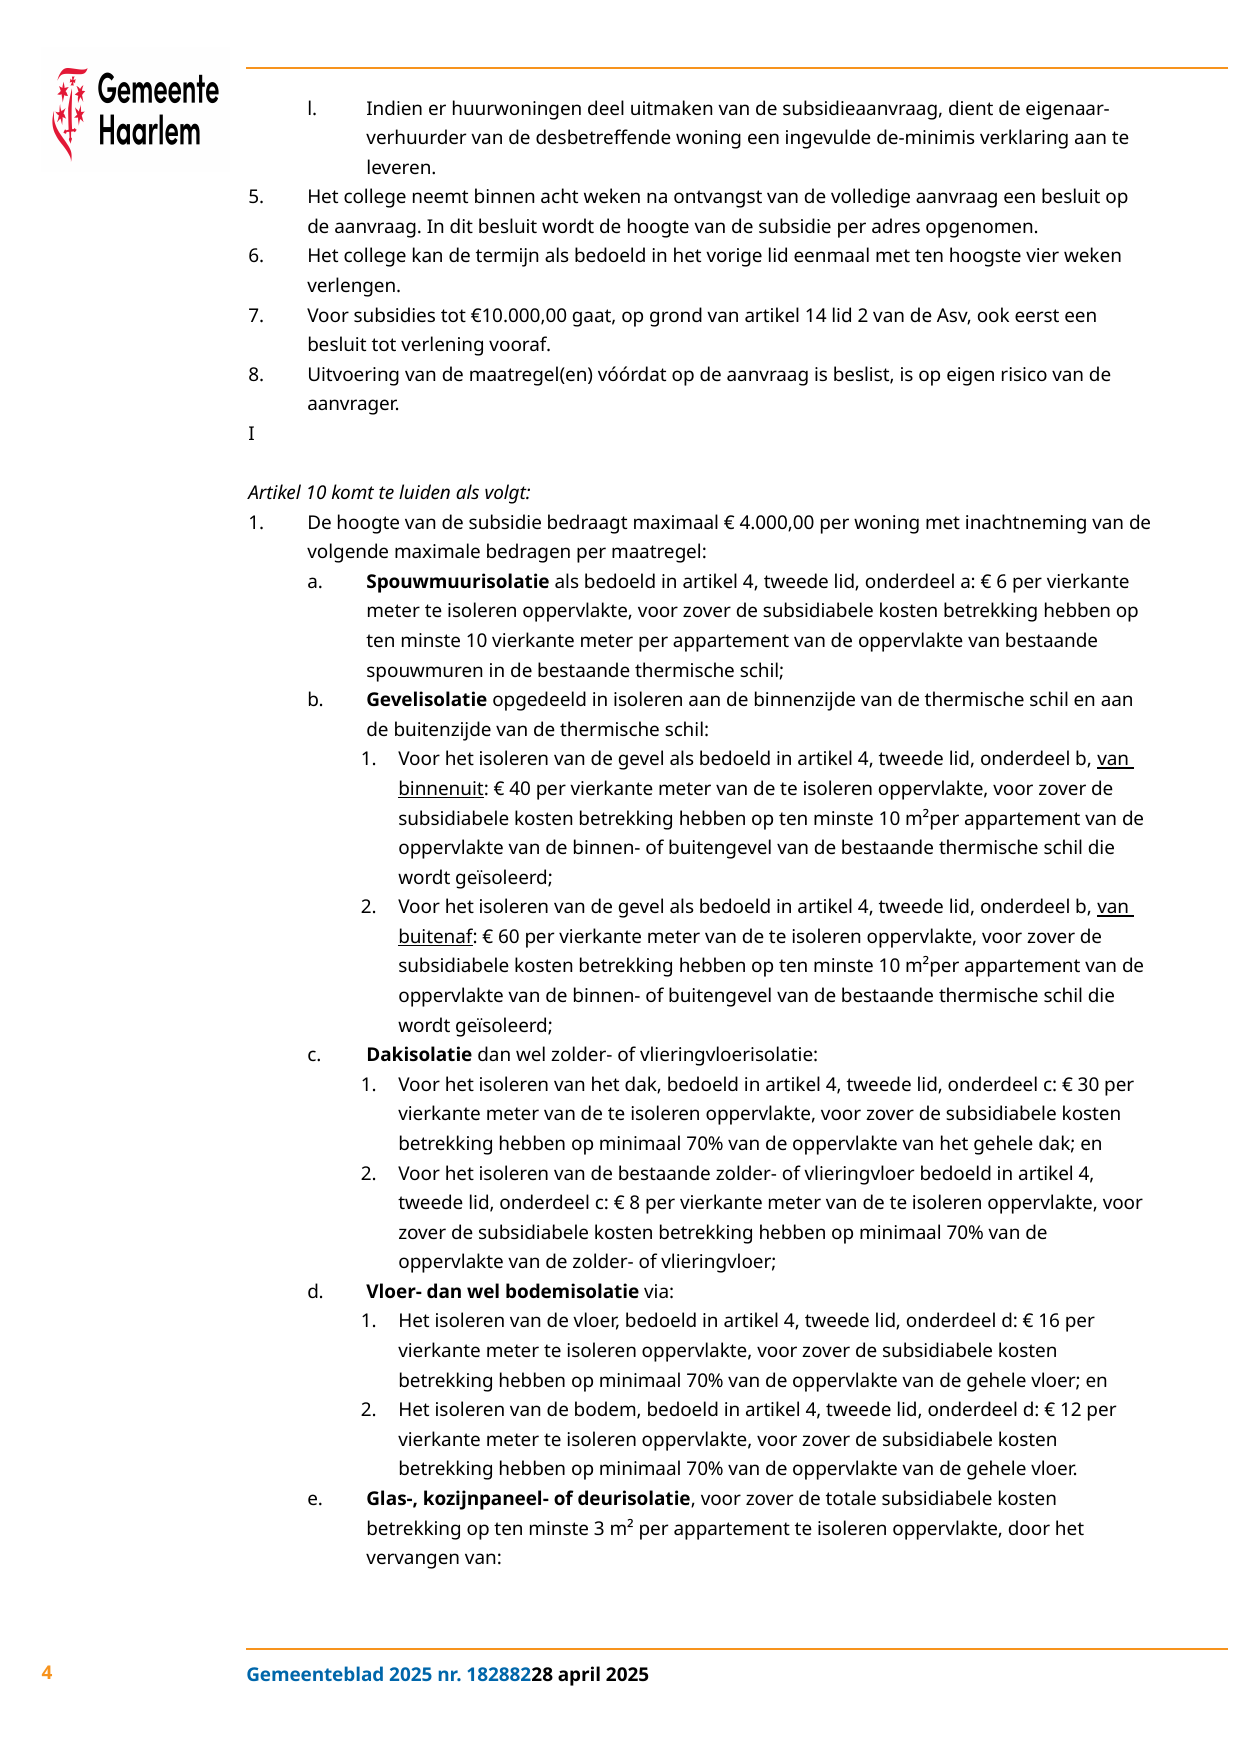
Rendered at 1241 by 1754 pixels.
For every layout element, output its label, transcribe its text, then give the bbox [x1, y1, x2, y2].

list De hoogte van de subsidie bedraagt maximaal € 4.000,00 per woning met inachtneming van de volgende maximale bedragen per maatregel: [248, 509, 1152, 564]
list Vloer- dan wel bodemisolatie via: [307, 1278, 1152, 1304]
text Artikel 10 komt te luiden als volgt: [248, 479, 1152, 505]
text I [248, 420, 1152, 446]
list Gevelisolatie opgedeeld in isoleren aan de binnenzijde van de thermische schil en aan de buitenzijde van de thermische schil: [307, 686, 1152, 742]
list Het isoleren van de bodem, bedoeld in artikel 4, tweede lid, onderdeel d: € 12 per vierkante meter te isoleren oppervlakte, voor zover de subsidiabele kosten betrekking hebben op minimaal 70% van de oppervlakte van de gehele vloer. [361, 1396, 1152, 1481]
list Glas-, kozijnpaneel- of deurisolatie, voor zover de totale subsidiabele kosten betrekking op ten minste 3 m² per appartement te isoleren oppervlakte, door het vervangen van: [307, 1485, 1152, 1570]
list Voor het isoleren van de gevel als bedoeld in artikel 4, tweede lid, onderdeel b, van buitenaf: € 60 per vierkante meter van de te isoleren oppervlakte, voor zover de subsidiabele kosten betrekking hebben op ten minste 10 m²per appartement van de oppervlakte van de binnen- of buitengevel van de bestaande thermische schil die wordt geïsoleerd; [361, 893, 1152, 1038]
list Voor het isoleren van de gevel als bedoeld in artikel 4, tweede lid, onderdeel b, van binnenuit: € 40 per vierkante meter van de te isoleren oppervlakte, voor zover de subsidiabele kosten betrekking hebben op ten minste 10 m²per appartement van de oppervlakte van de binnen- of buitengevel van de bestaande thermische schil die wordt geïsoleerd; [361, 746, 1152, 890]
list Uitvoering van de maatregel(en) vóórdat op de aanvraag is beslist, is op eigen risico van de aanvrager. [248, 361, 1152, 416]
list Het isoleren van de vloer, bedoeld in artikel 4, tweede lid, onderdeel d: € 16 per vierkante meter te isoleren oppervlakte, voor zover de subsidiabele kosten betrekking hebben op minimaal 70% van de oppervlakte van de gehele vloer; en [361, 1308, 1152, 1393]
picture [41, 47, 231, 172]
list Spouwmuurisolatie als bedoeld in artikel 4, tweede lid, onderdeel a: € 6 per vierkante meter te isoleren oppervlakte, voor zover de subsidiabele kosten betrekking hebben op ten minste 10 vierkante meter per appartement van de oppervlakte van bestaande spouwmuren in de bestaande thermische schil; [307, 568, 1152, 683]
list Voor subsidies tot €10.000,00 gaat, op grond van artikel 14 lid 2 van de Asv, ook eerst een besluit tot verlening vooraf. [248, 302, 1152, 357]
list Dakisolatie dan wel zolder- of vlieringvloerisolatie: [307, 1041, 1152, 1067]
list Voor het isoleren van de bestaande zolder- of vlieringvloer bedoeld in artikel 4, tweede lid, onderdeel c: € 8 per vierkante meter van de te isoleren oppervlakte, voor zover de subsidiabele kosten betrekking hebben op minimaal 70% van de oppervlakte van de zolder- of vlieringvloer; [361, 1160, 1152, 1274]
list Het college neemt binnen acht weken na ontvangst van de volledige aanvraag een besluit op de aanvraag. In dit besluit wordt de hoogte van de subsidie per adres opgenomen. [248, 183, 1152, 239]
list Voor het isoleren van het dak, bedoeld in artikel 4, tweede lid, onderdeel c: € 30 per vierkante meter van de te isoleren oppervlakte, voor zover de subsidiabele kosten betrekking hebben op minimaal 70% van de oppervlakte van het gehele dak; en [361, 1071, 1152, 1156]
list Het college kan de termijn als bedoeld in het vorige lid eenmaal met ten hoogste vier weken verlengen. [248, 243, 1152, 298]
list Indien er huurwoningen deel uitmaken van de subsidieaanvraag, dient de eigenaar-verhuurder van de desbetreffende woning een ingevulde de-minimis verklaring aan te leveren. [307, 95, 1152, 180]
